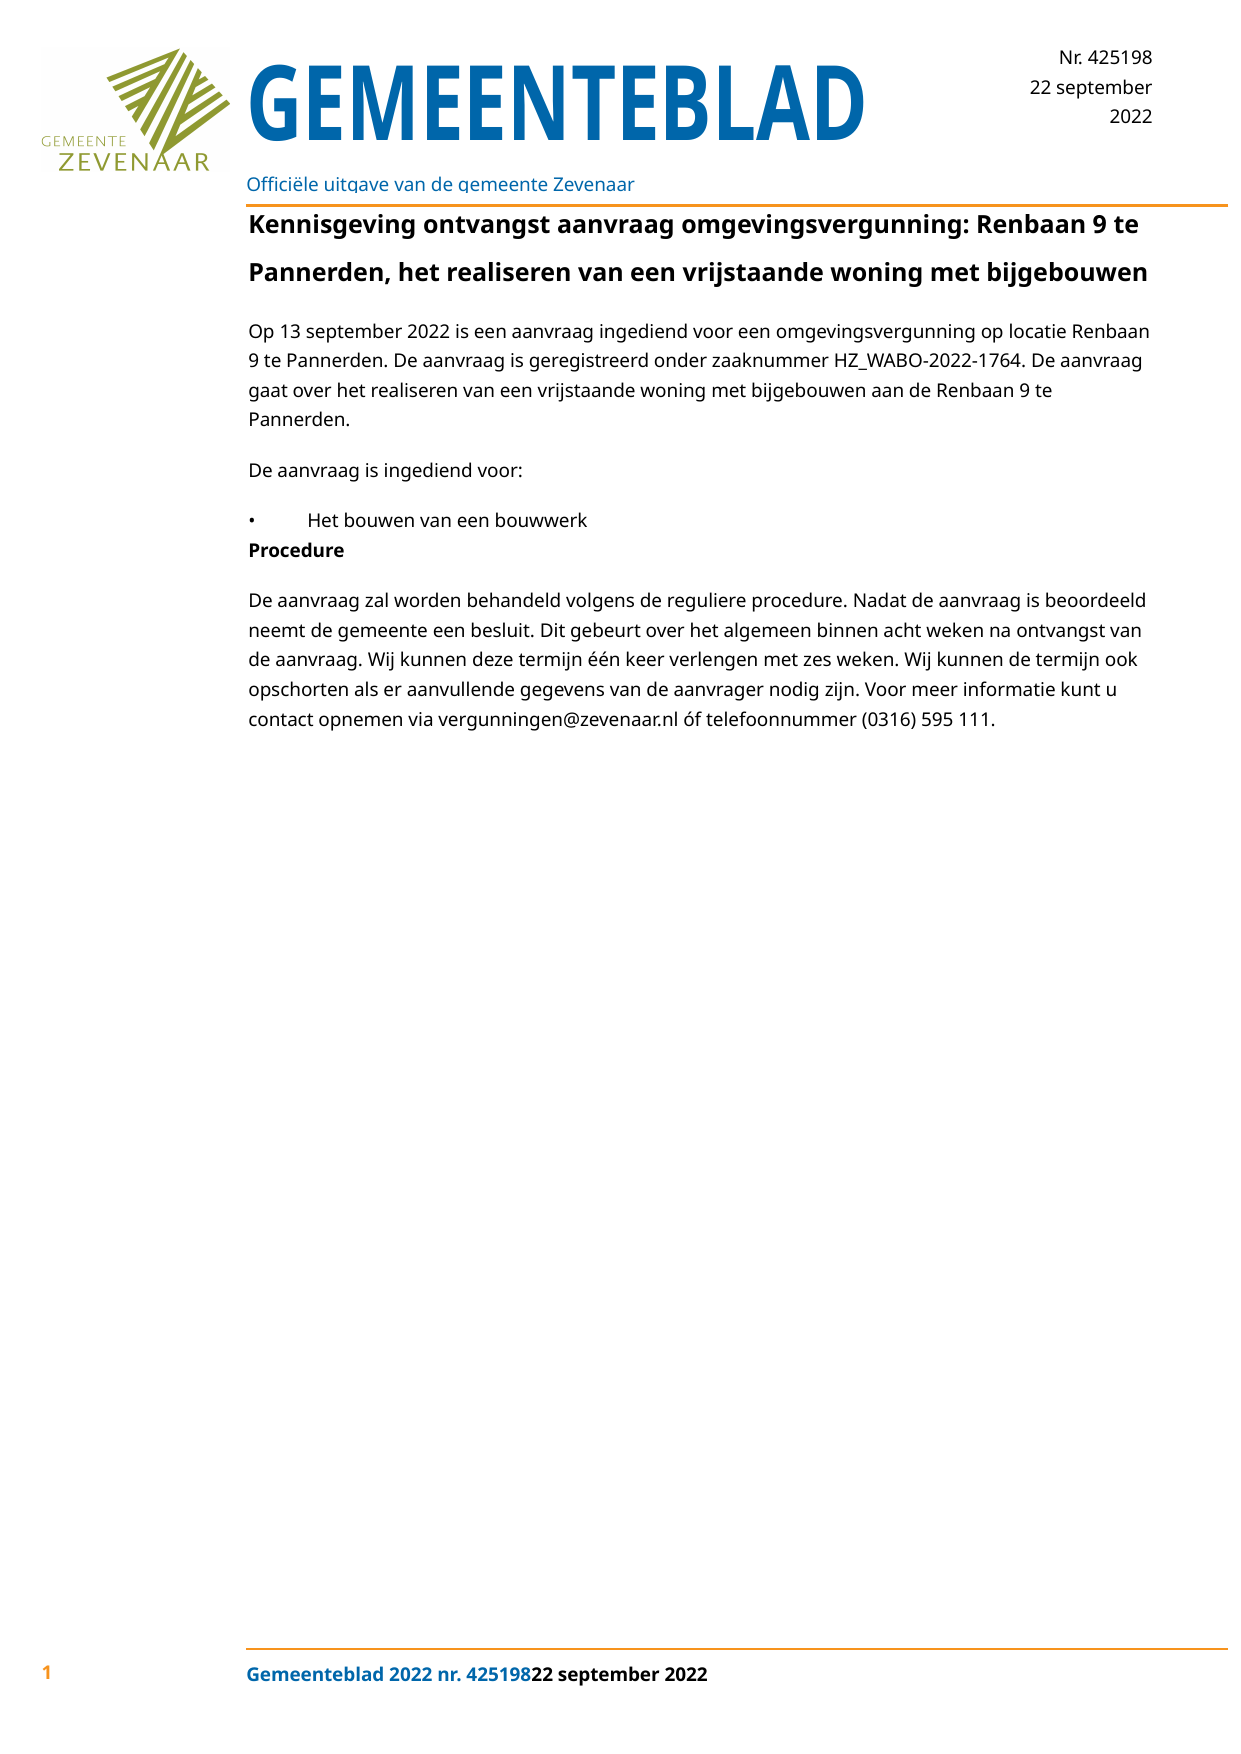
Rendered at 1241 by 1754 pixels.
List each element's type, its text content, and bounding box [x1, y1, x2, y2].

list Het bouwen van een bouwwerk [248, 507, 1152, 533]
text Procedure [248, 537, 1152, 563]
text De aanvraag is ingediend voor: [248, 457, 1152, 483]
text Kennisgeving ontvangst aanvraag omgevingsvergunning: Renbaan 9 te Pannerden, het realiseren van een vrijstaande woning met bijgebouwen [248, 207, 1152, 288]
text De aanvraag zal worden behandeld volgens de reguliere procedure. Nadat de aanvraag is beoordeeld neemt de gemeente een besluit. Dit gebeurt over het algemeen binnen acht weken na ontvangst van de aanvraag. Wij kunnen deze termijn één keer verlengen met zes weken. Wij kunnen de termijn ook opschorten als er aanvullende gegevens van de aanvrager nodig zijn. Voor meer informatie kunt u contact opnemen via vergunningen@zevenaar.nl óf telefoonnummer (0316) 595 111. [248, 587, 1152, 732]
text Op 13 september 2022 is een aanvraag ingediend voor een omgevingsvergunning op locatie Renbaan 9 te Pannerden. De aanvraag is geregistreerd onder zaaknummer HZ_WABO-2022-1764. De aanvraag gaat over het realiseren van een vrijstaande woning met bijgebouwen aan de Renbaan 9 te Pannerden. [248, 318, 1152, 432]
picture [41, 47, 231, 172]
